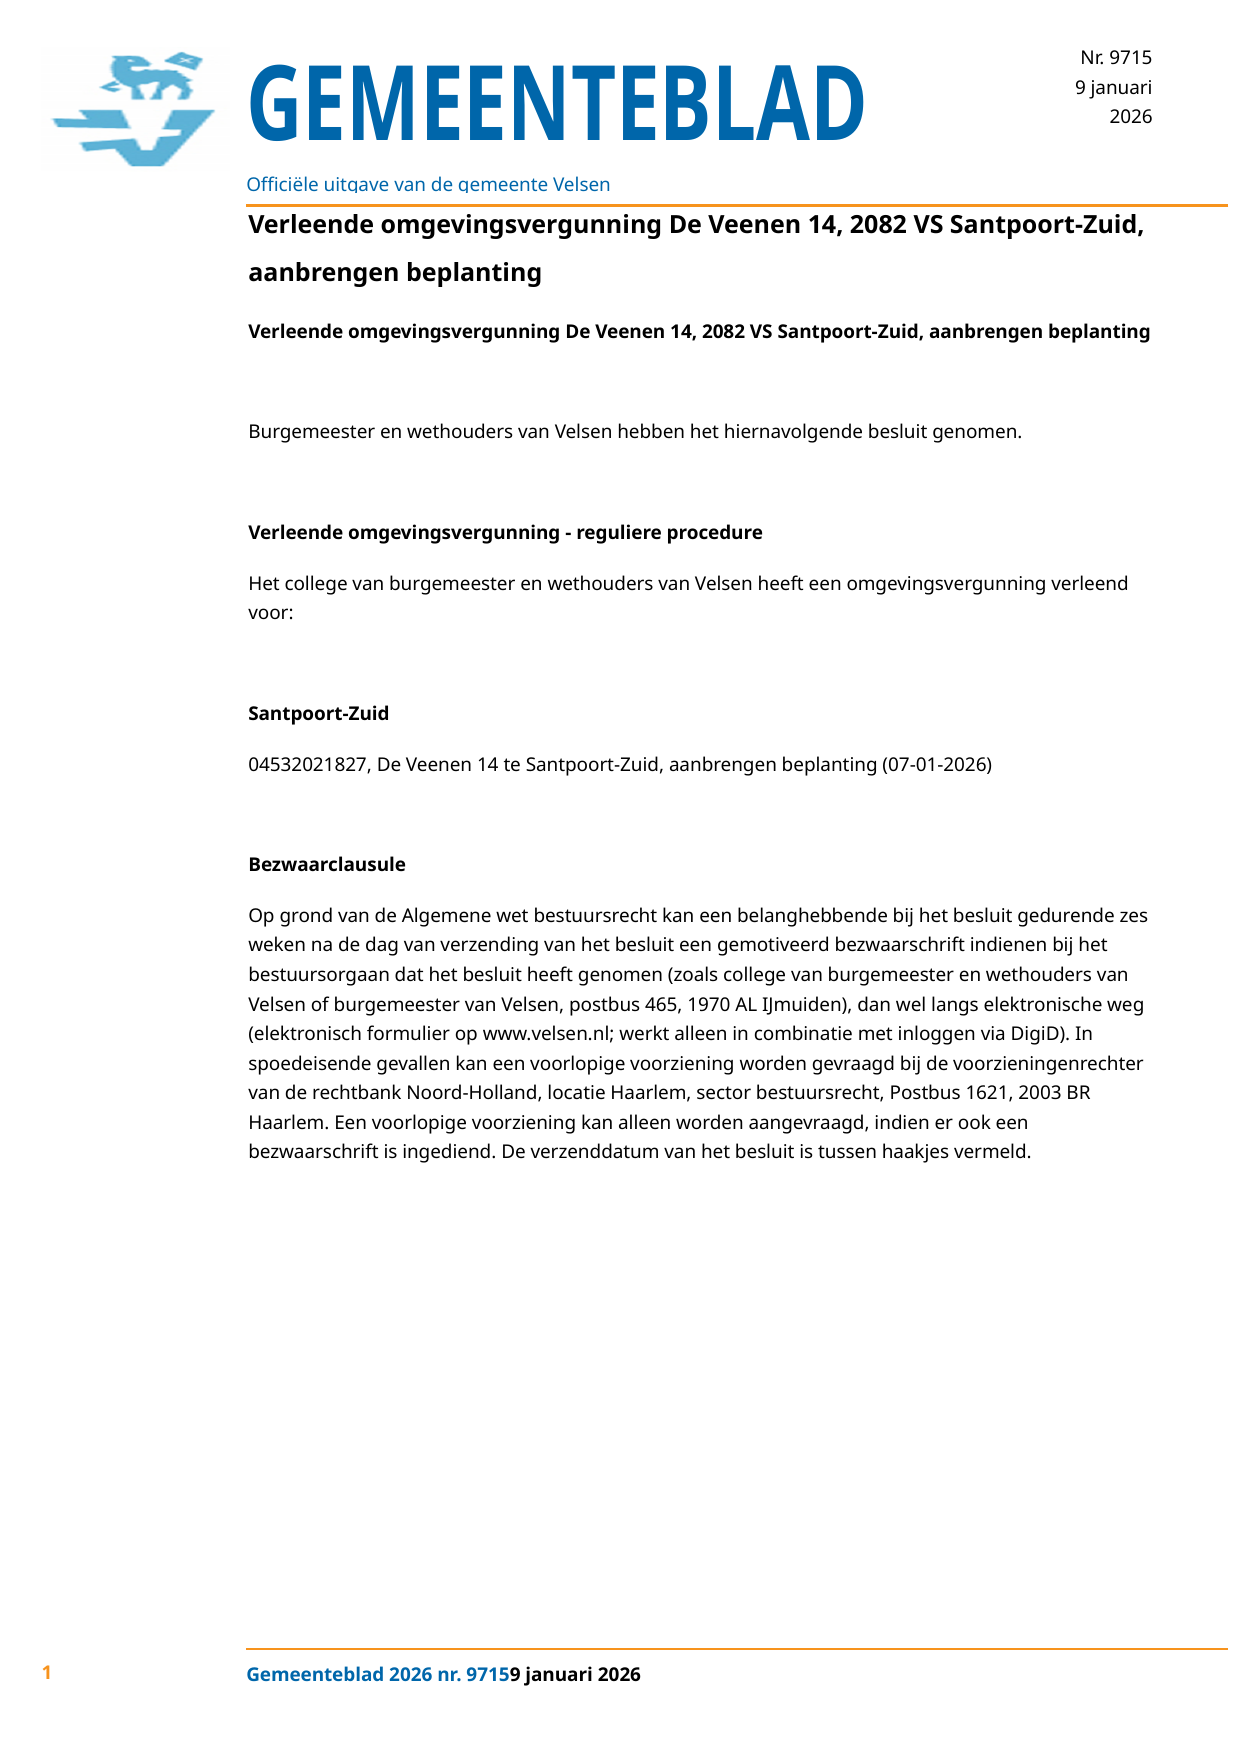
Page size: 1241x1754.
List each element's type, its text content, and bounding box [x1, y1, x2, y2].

text Verleende omgevingsvergunning De Veenen 14, 2082 VS Santpoort-Zuid, aanbrengen beplanting [248, 207, 1152, 288]
text Bezwaarclausule [248, 852, 1152, 877]
text Santpoort-Zuid [248, 700, 1152, 726]
text Op grond van de Algemene wet bestuursrecht kan een belanghebbende bij het besluit gedurende zes weken na de dag van verzending van het besluit een gemotiveerd bezwaarschrift indienen bij het bestuursorgaan dat het besluit heeft genomen (zoals college van burgemeester en wethouders van Velsen of burgemeester van Velsen, postbus 465, 1970 AL IJmuiden), dan wel langs elektronische weg (elektronisch formulier op www.velsen.nl; werkt alleen in combinatie met inloggen via DigiD). In spoedeisende gevallen kan een voorlopige voorziening worden gevraagd bij de voorzieningenrechter van de rechtbank Noord-Holland, locatie Haarlem, sector bestuursrecht, Postbus 1621, 2003 BR Haarlem. Een voorlopige voorziening kan alleen worden aangevraagd, indien er ook een bezwaarschrift is ingediend. De verzenddatum van het besluit is tussen haakjes vermeld. [248, 902, 1152, 1164]
text Verleende omgevingsvergunning - reguliere procedure [248, 519, 1152, 545]
text Het college van burgemeester en wethouders van Velsen heeft een omgevingsvergunning verleend voor: [248, 570, 1152, 625]
text Burgemeester en wethouders van Velsen hebben het hiernavolgende besluit genomen. [248, 419, 1152, 444]
picture [41, 47, 231, 172]
text Verleende omgevingsvergunning De Veenen 14, 2082 VS Santpoort-Zuid, aanbrengen beplanting [248, 318, 1152, 344]
text 04532021827, De Veenen 14 te Santpoort-Zuid, aanbrengen beplanting (07-01-2026) [248, 751, 1152, 777]
